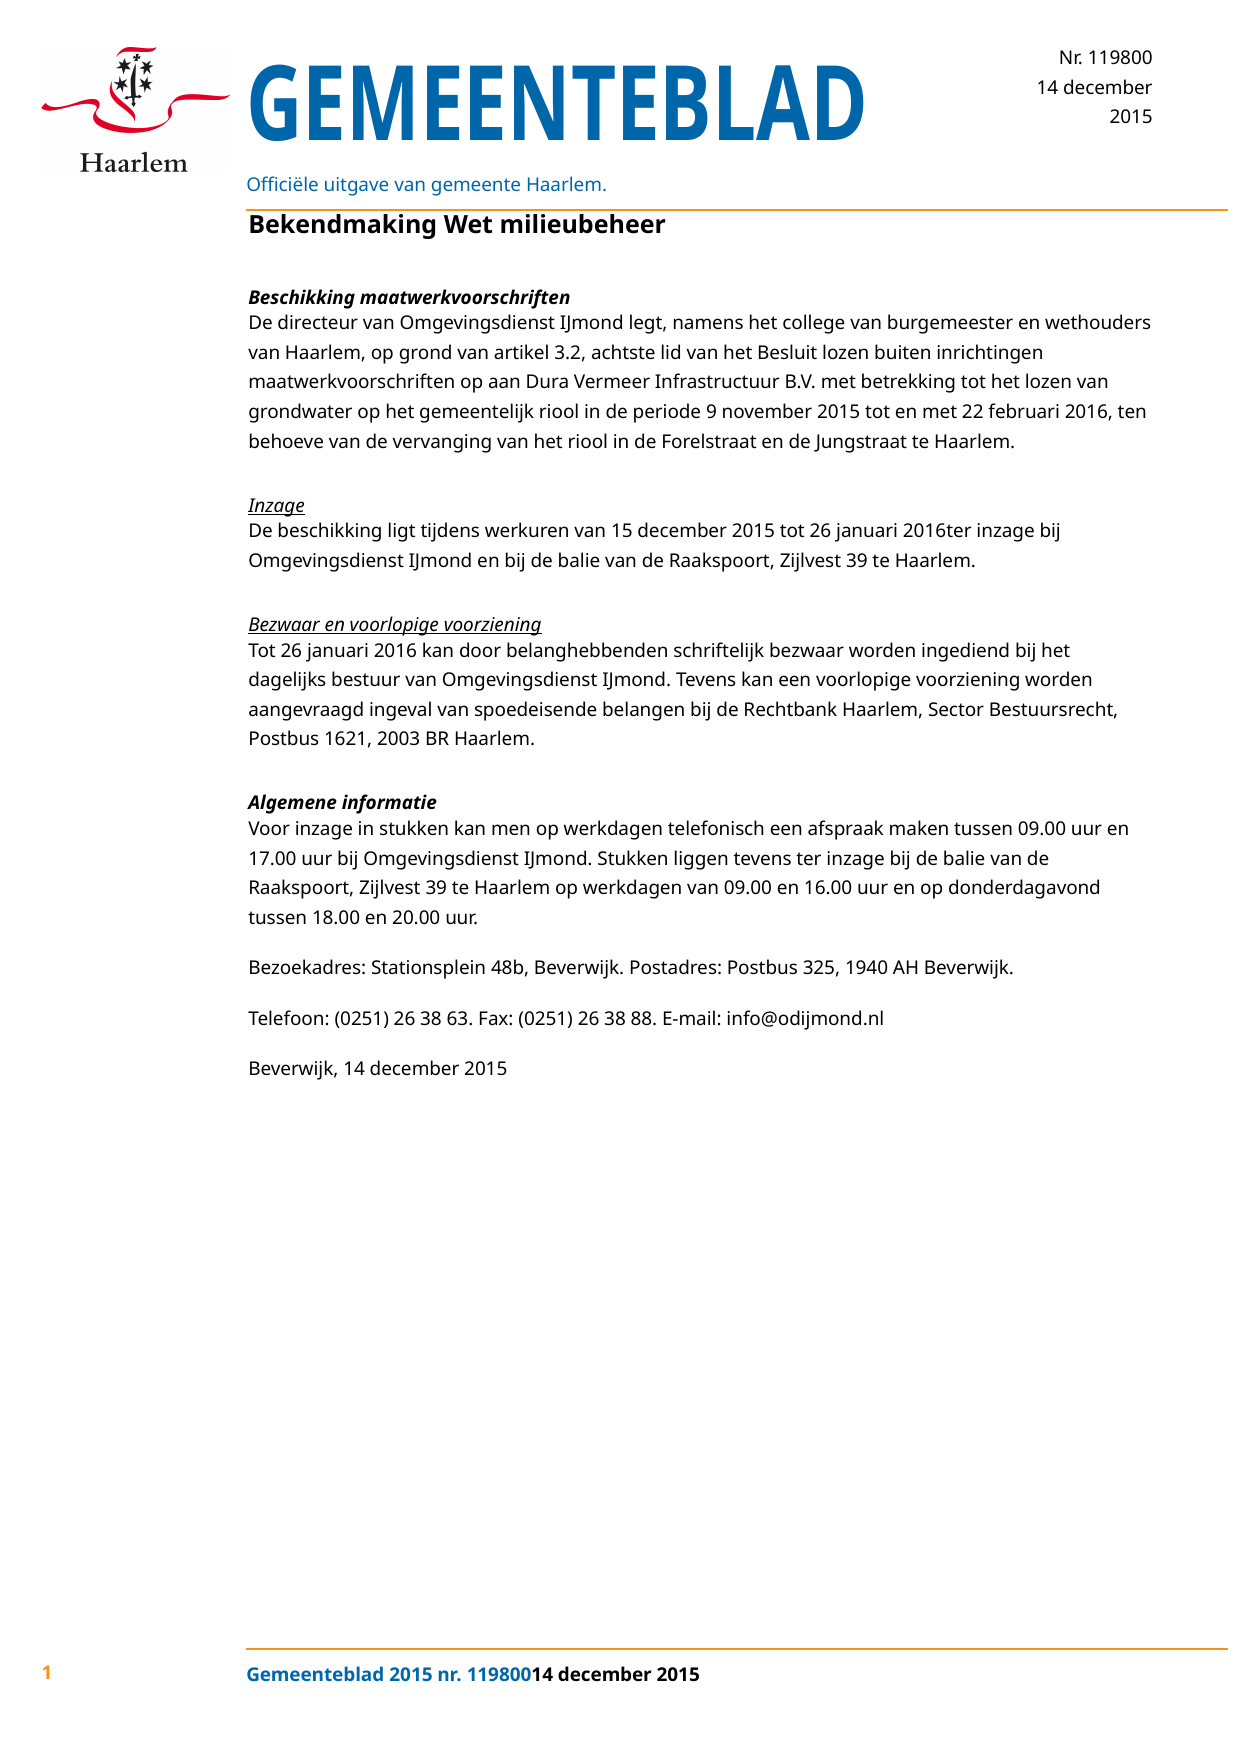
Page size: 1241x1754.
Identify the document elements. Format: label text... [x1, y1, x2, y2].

text Bezoekadres: Stationsplein 48b, Beverwijk. Postadres: Postbus 325, 1940 AH Beverwijk. [248, 954, 1152, 980]
text Bezwaar en voorlopige voorziening [248, 611, 1152, 637]
text Tot 26 januari 2016 kan door belanghebbenden schriftelijk bezwaar worden ingediend bij het dagelijks bestuur van Omgevingsdienst IJmond. Tevens kan een voorlopige voorziening worden aangevraagd ingeval van spoedeisende belangen bij de Rechtbank Haarlem, Sector Bestuursrecht, Postbus 1621, 2003 BR Haarlem. [248, 637, 1152, 751]
text Beverwijk, 14 december 2015 [248, 1055, 1152, 1081]
text Inzage [248, 492, 1152, 518]
picture [41, 47, 231, 172]
text De beschikking ligt tijdens werkuren van 15 december 2015 tot 26 januari 2016ter inzage bij Omgevingsdienst IJmond en bij de balie van de Raakspoort, Zijlvest 39 te Haarlem. [248, 518, 1152, 573]
text Bekendmaking Wet milieubeheer [248, 211, 1152, 241]
text Voor inzage in stukken kan men op werkdagen telefonisch een afspraak maken tussen 09.00 uur en 17.00 uur bij Omgevingsdienst IJmond. Stukken liggen tevens ter inzage bij de balie van de Raakspoort, Zijlvest 39 te Haarlem op werkdagen van 09.00 en 16.00 uur en op donderdagavond tussen 18.00 en 20.00 uur. [248, 815, 1152, 930]
text De directeur van Omgevingsdienst IJmond legt, namens het college van burgemeester en wethouders van Haarlem, op grond van artikel 3.2, achtste lid van het Besluit lozen buiten inrichtingen maatwerkvoorschriften op aan Dura Vermeer Infrastructuur B.V. met betrekking tot het lozen van grondwater op het gemeentelijk riool in de periode 9 november 2015 tot en met 22 februari 2016, ten behoeve van de vervanging van het riool in de Forelstraat en de Jungstraat te Haarlem. [248, 309, 1152, 454]
text Beschikking maatwerkvoorschriften [248, 284, 1152, 309]
text Telefoon: (0251) 26 38 63. Fax: (0251) 26 38 88. E-mail: info@odijmond.nl [248, 1005, 1152, 1031]
text Algemene informatie [248, 789, 1152, 815]
